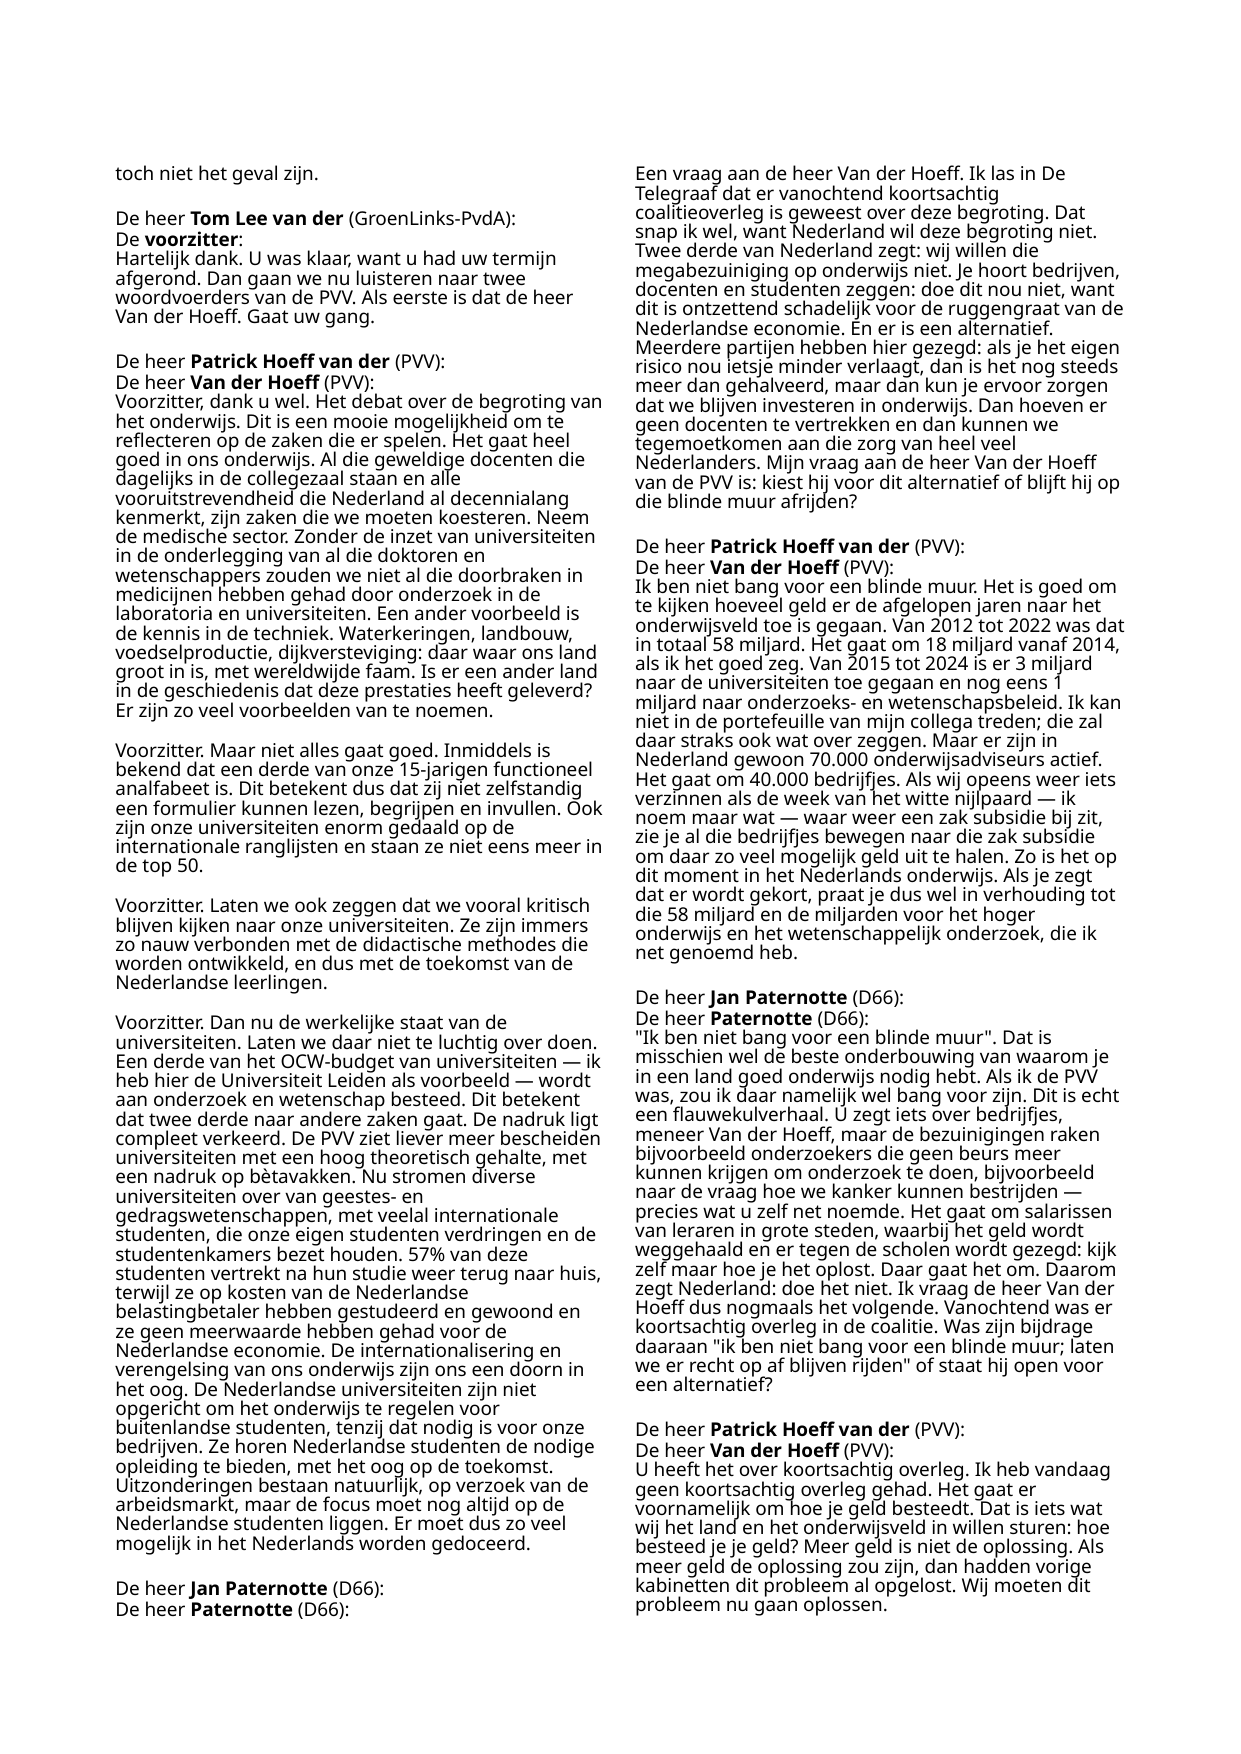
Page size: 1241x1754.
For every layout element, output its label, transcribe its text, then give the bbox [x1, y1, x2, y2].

text Voorzitter. Laten we ook zeggen dat we vooral kritisch blijven kijken naar onze universiteiten. Ze zijn immers zo nauw verbonden met de didactische methodes die worden ontwikkeld, en dus met de toekomst van de Nederlandse leerlingen. [115, 897, 605, 994]
text De heer Patrick Hoeff van der (PVV): [635, 1416, 1125, 1442]
text De voorzitter: [115, 231, 605, 250]
text Voorzitter. Dan nu de werkelijke staat van de universiteiten. Laten we daar niet te luchtig over doen. Een derde van het OCW-budget van universiteiten — ik heb hier de Universiteit Leiden als voorbeeld — wordt aan onderzoek en wetenschap besteed. Dit betekent dat twee derde naar andere zaken gaat. De nadruk ligt compleet verkeerd. De PVV ziet liever meer bescheiden universiteiten met een hoog theoretisch gehalte, met een nadruk op bètavakken. Nu stromen diverse universiteiten over van geestes- en gedragswetenschappen, met veelal internationale studenten, die onze eigen studenten verdringen en de studentenkamers bezet houden. 57% van deze studenten vertrekt na hun studie weer terug naar huis, terwijl ze op kosten van de Nederlandse belastingbetaler hebben gestudeerd en gewoond en ze geen meerwaarde hebben gehad voor de Nederlandse economie. De internationalisering en verengelsing van ons onderwijs zijn ons een doorn in het oog. De Nederlandse universiteiten zijn niet opgericht om het onderwijs te regelen voor buitenlandse studenten, tenzij dat nodig is voor onze bedrijven. Ze horen Nederlandse studenten de nodige opleiding te bieden, met het oog op de toekomst. Uitzonderingen bestaan natuurlijk, op verzoek van de arbeidsmarkt, maar de focus moet nog altijd op de Nederlandse studenten liggen. Er moet dus zo veel mogelijk in het Nederlands worden gedoceerd. [115, 1014, 605, 1554]
text De heer Paternotte (D66): [115, 1601, 605, 1620]
text De heer Van der Hoeff (PVV): [115, 374, 605, 393]
text Voorzitter. Maar niet alles gaat goed. Inmiddels is bekend dat een derde van onze 15-jarigen functioneel analfabeet is. Dit betekent dus dat zij niet zelfstandig een formulier kunnen lezen, begrijpen en invullen. Ook zijn onze universiteiten enorm gedaald op de internationale ranglijsten en staan ze niet eens meer in de top 50. [115, 742, 605, 877]
text De heer Paternotte (D66): [635, 1010, 1125, 1029]
text Een vraag aan de heer Van der Hoeff. Ik las in De Telegraaf dat er vanochtend koortsachtig coalitieoverleg is geweest over deze begroting. Dat snap ik wel, want Nederland wil deze begroting niet. Twee derde van Nederland zegt: wij willen die megabezuiniging op onderwijs niet. Je hoort bedrijven, docenten en studenten zeggen: doe dit nou niet, want dit is ontzettend schadelijk voor de ruggengraat van de Nederlandse economie. En er is een alternatief. Meerdere partijen hebben hier gezegd: als je het eigen risico nou ietsje minder verlaagt, dan is het nog steeds meer dan gehalveerd, maar dan kun je ervoor zorgen dat we blijven investeren in onderwijs. Dan hoeven er geen docenten te vertrekken en dan kunnen we tegemoetkomen aan die zorg van heel veel Nederlanders. Mijn vraag aan de heer Van der Hoeff van de PVV is: kiest hij voor dit alternatief of blijft hij op die blinde muur afrijden? [635, 165, 1125, 512]
text "Ik ben niet bang voor een blinde muur". Dat is misschien wel de beste onderbouwing van waarom je in een land goed onderwijs nodig hebt. Als ik de PVV was, zou ik daar namelijk wel bang voor zijn. Dit is echt een flauwekulverhaal. U zegt iets over bedrijfjes, meneer Van der Hoeff, maar de bezuinigingen raken bijvoorbeeld onderzoekers die geen beurs meer kunnen krijgen om onderzoek te doen, bijvoorbeeld naar de vraag hoe we kanker kunnen bestrijden — precies wat u zelf net noemde. Het gaat om salarissen van leraren in grote steden, waarbij het geld wordt weggehaald en er tegen de scholen wordt gezegd: kijk zelf maar hoe je het oplost. Daar gaat het om. Daarom zegt Nederland: doe het niet. Ik vraag de heer Van der Hoeff dus nogmaals het volgende. Vanochtend was er koortsachtig overleg in de coalitie. Was zijn bijdrage daaraan "ik ben niet bang voor een blinde muur; laten we er recht op af blijven rijden" of staat hij open voor een alternatief? [635, 1029, 1125, 1395]
text Voorzitter, dank u wel. Het debat over de begroting van het onderwijs. Dit is een mooie mogelijkheid om te reflecteren op de zaken die er spelen. Het gaat heel goed in ons onderwijs. Al die geweldige docenten die dagelijks in de collegezaal staan en alle vooruitstrevendheid die Nederland al decennialang kenmerkt, zijn zaken die we moeten koesteren. Neem de medische sector. Zonder de inzet van universiteiten in de onderlegging van al die doktoren en wetenschappers zouden we niet al die doorbraken in medicijnen hebben gehad door onderzoek in de laboratoria en universiteiten. Een ander voorbeeld is de kennis in de techniek. Waterkeringen, landbouw, voedselproductie, dijkversteviging: daar waar ons land groot in is, met wereldwijde faam. Is er een ander land in de geschiedenis dat deze prestaties heeft geleverd? Er zijn zo veel voorbeelden van te noemen. [115, 393, 605, 721]
text toch niet het geval zijn. [115, 165, 605, 184]
text Hartelijk dank. U was klaar, want u had uw termijn afgerond. Dan gaan we nu luisteren naar twee woordvoerders van de PVV. Als eerste is dat de heer Van der Hoeff. Gaat uw gang. [115, 250, 605, 327]
text De heer Van der Hoeff (PVV): [635, 559, 1125, 578]
text De heer Jan Paternotte (D66): [635, 984, 1125, 1010]
text De heer Tom Lee van der (GroenLinks-PvdA): [115, 205, 605, 231]
text Ik ben niet bang voor een blinde muur. Het is goed om te kijken hoeveel geld er de afgelopen jaren naar het onderwijsveld toe is gegaan. Van 2012 tot 2022 was dat in totaal 58 miljard. Het gaat om 18 miljard vanaf 2014, als ik het goed zeg. Van 2015 tot 2024 is er 3 miljard naar de universiteiten toe gegaan en nog eens 1 miljard naar onderzoeks- en wetenschapsbeleid. Ik kan niet in de portefeuille van mijn collega treden; die zal daar straks ook wat over zeggen. Maar er zijn in Nederland gewoon 70.000 onderwijsadviseurs actief. Het gaat om 40.000 bedrijfjes. Als wij opeens weer iets verzinnen als de week van het witte nijlpaard — ik noem maar wat — waar weer een zak subsidie bij zit, zie je al die bedrijfjes bewegen naar die zak subsidie om daar zo veel mogelijk geld uit te halen. Zo is het op dit moment in het Nederlands onderwijs. Als je zegt dat er wordt gekort, praat je dus wel in verhouding tot die 58 miljard en de miljarden voor het hoger onderwijs en het wetenschappelijk onderzoek, die ik net genoemd heb. [635, 578, 1125, 963]
text U heeft het over koortsachtig overleg. Ik heb vandaag geen koortsachtig overleg gehad. Het gaat er voornamelijk om hoe je geld besteedt. Dat is iets wat wij het land en het onderwijsveld in willen sturen: hoe besteed je je geld? Meer geld is niet de oplossing. Als meer geld de oplossing zou zijn, dan hadden vorige kabinetten dit probleem al opgelost. Wij moeten dit probleem nu gaan oplossen. [635, 1461, 1125, 1615]
text De heer Patrick Hoeff van der (PVV): [635, 533, 1125, 559]
text De heer Van der Hoeff (PVV): [635, 1442, 1125, 1461]
text De heer Patrick Hoeff van der (PVV): [115, 348, 605, 374]
text De heer Jan Paternotte (D66): [115, 1575, 605, 1601]
